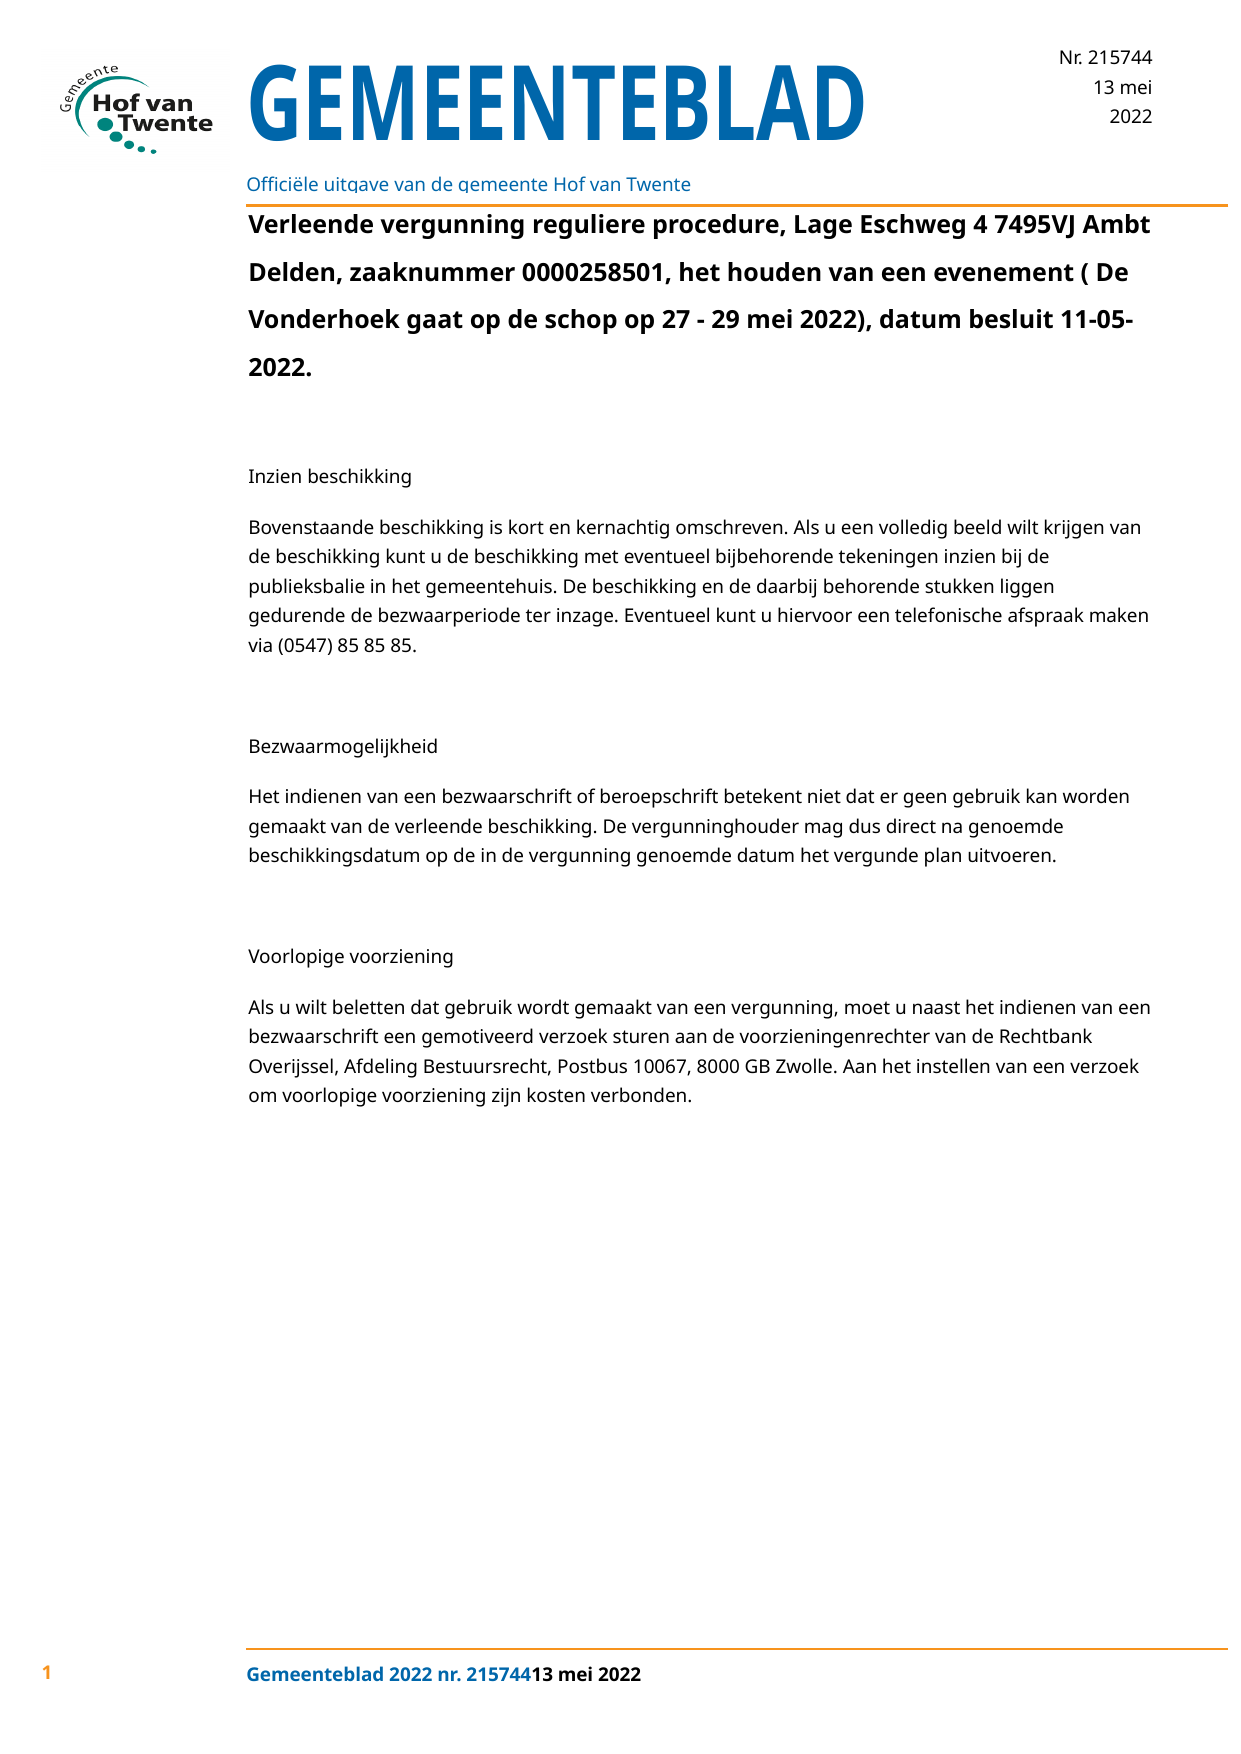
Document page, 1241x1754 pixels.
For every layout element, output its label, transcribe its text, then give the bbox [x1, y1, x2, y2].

text Voorlopige voorziening [248, 943, 1152, 969]
picture [41, 47, 231, 172]
text Als u wilt beletten dat gebruik wordt gemaakt van een vergunning, moet u naast het indienen van een bezwaarschrift een gemotiveerd verzoek sturen aan de voorzieningenrechter van de Rechtbank Overijssel, Afdeling Bestuursrecht, Postbus 10067, 8000 GB Zwolle. Aan het instellen van een verzoek om voorlopige voorziening zijn kosten verbonden. [248, 994, 1152, 1108]
text Bezwaarmogelijkheid [248, 733, 1152, 759]
text Inzien beschikking [248, 463, 1152, 489]
text Verleende vergunning reguliere procedure, Lage Eschweg 4 7495VJ Ambt Delden, zaaknummer 0000258501, het houden van een evenement ( De Vonderhoek gaat op de schop op 27 - 29 mei 2022), datum besluit 11-05-2022. [248, 207, 1152, 384]
text Bovenstaande beschikking is kort en kernachtig omschreven. Als u een volledig beeld wilt krijgen van de beschikking kunt u de beschikking met eventueel bijbehorende tekeningen inzien bij de publieksbalie in het gemeentehuis. De beschikking en de daarbij behorende stukken liggen gedurende de bezwaarperiode ter inzage. Eventueel kunt u hiervoor een telefonische afspraak maken via (0547) 85 85 85. [248, 514, 1152, 658]
text Het indienen van een bezwaarschrift of beroepschrift betekent niet dat er geen gebruik kan worden gemaakt van de verleende beschikking. De vergunninghouder mag dus direct na genoemde beschikkingsdatum op de in de vergunning genoemde datum het vergunde plan uitvoeren. [248, 783, 1152, 868]
